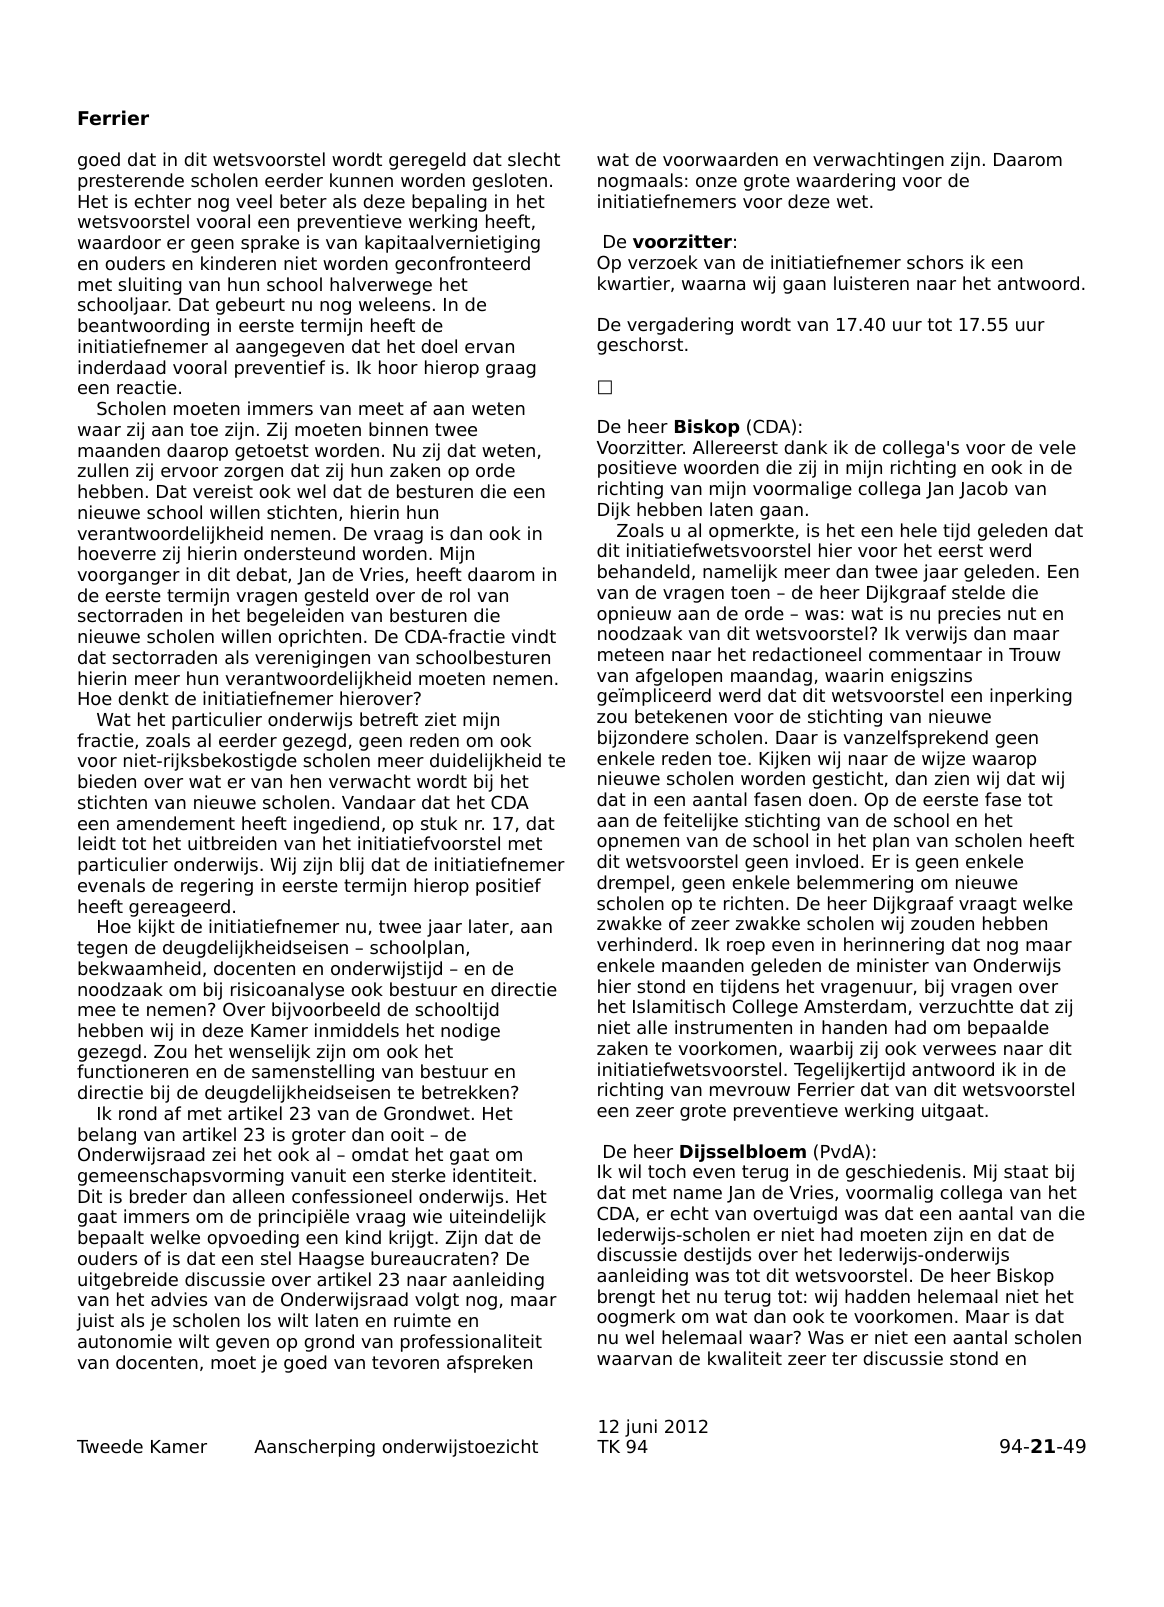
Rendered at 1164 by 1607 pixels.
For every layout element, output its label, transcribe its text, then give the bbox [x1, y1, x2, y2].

text □ [596, 376, 1087, 397]
text wat de voorwaarden en verwachtingen zijn. Daarom nogmaals: onze grote waardering voor de initiatiefnemers voor deze wet. [596, 150, 1087, 212]
text De heer Biskop (CDA): [596, 417, 1087, 437]
text De voorzitter: [596, 232, 1087, 253]
text goed dat in dit wetsvoorstel wordt geregeld dat slecht presterende scholen eerder kunnen worden gesloten. Het is echter nog veel beter als deze bepaling in het wetsvoorstel vooral een preventieve werking heeft, waardoor er geen sprake is van kapitaalvernietiging en ouders en kinderen niet worden geconfronteerd met sluiting van hun school halverwege het schooljaar. Dat gebeurt nu nog weleens. In de beantwoording in eerste termijn heeft de initiatiefnemer al aangegeven dat het doel ervan inderdaad vooral preventief is. Ik hoor hierop graag een reactie. [77, 150, 567, 399]
text Hoe kijkt de initiatiefnemer nu, twee jaar later, aan tegen de deugdelijkheidseisen – schoolplan, bekwaamheid, docenten en onderwijstijd – en de noodzaak om bij risicoanalyse ook bestuur en directie mee te nemen? Over bijvoorbeeld de schooltijd hebben wij in deze Kamer inmiddels het nodige gezegd. Zou het wenselijk zijn om ook het functioneren en de samenstelling van bestuur en directie bij de deugdelijkheidseisen te betrekken? [77, 917, 567, 1104]
text De vergadering wordt van 17.40 uur tot 17.55 uur geschorst. [596, 314, 1087, 356]
text Ik rond af met artikel 23 van de Grondwet. Het belang van artikel 23 is groter dan ooit – de Onderwijsraad zei het ook al – omdat het gaat om gemeenschapsvorming vanuit een sterke identiteit. Dit is breder dan alleen confessioneel onderwijs. Het gaat immers om de principiële vraag wie uiteindelijk bepaalt welke opvoeding een kind krijgt. Zijn dat de ouders of is dat een stel Haagse bureaucraten? De uitgebreide discussie over artikel 23 naar aanleiding van het advies van de Onderwijsraad volgt nog, maar juist als je scholen los wilt laten en ruimte en autonomie wilt geven op grond van professionaliteit van docenten, moet je goed van tevoren afspreken [77, 1104, 567, 1373]
text Op verzoek van de initiatiefnemer schors ik een kwartier, waarna wij gaan luisteren naar het antwoord. [596, 253, 1087, 294]
text Scholen moeten immers van meet af aan weten waar zij aan toe zijn. Zij moeten binnen twee maanden daarop getoetst worden. Nu zij dat weten, zullen zij ervoor zorgen dat zij hun zaken op orde hebben. Dat vereist ook wel dat de besturen die een nieuwe school willen stichten, hierin hun verantwoordelijkheid nemen. De vraag is dan ook in hoeverre zij hierin ondersteund worden. Mijn voorganger in dit debat, Jan de Vries, heeft daarom in de eerste termijn vragen gesteld over de rol van sectorraden in het begeleiden van besturen die nieuwe scholen willen oprichten. De CDA-fractie vindt dat sectorraden als verenigingen van schoolbesturen hierin meer hun verantwoordelijkheid moeten nemen. Hoe denkt de initiatiefnemer hierover? [77, 399, 567, 710]
text Ik wil toch even terug in de geschiedenis. Mij staat bij dat met name Jan de Vries, voormalig collega van het CDA, er echt van overtuigd was dat een aantal van die Iederwijs-scholen er niet had moeten zijn en dat de discussie destijds over het Iederwijs-onderwijs aanleiding was tot dit wetsvoorstel. De heer Biskop brengt het nu terug tot: wij hadden helemaal niet het oogmerk om wat dan ook te voorkomen. Maar is dat nu wel helemaal waar? Was er niet een aantal scholen waarvan de kwaliteit zeer ter discussie stond en [596, 1162, 1087, 1369]
text Voorzitter. Allereerst dank ik de collega's voor de vele positieve woorden die zij in mijn richting en ook in de richting van mijn voormalige collega Jan Jacob van Dijk hebben laten gaan. [596, 437, 1087, 520]
text Zoals u al opmerkte, is het een hele tijd geleden dat dit initiatiefwetsvoorstel hier voor het eerst werd behandeld, namelijk meer dan twee jaar geleden. Een van de vragen toen – de heer Dijkgraaf stelde die opnieuw aan de orde – was: wat is nu precies nut en noodzaak van dit wetsvoorstel? Ik verwijs dan maar meteen naar het redactioneel commentaar in Trouw van afgelopen maandag, waarin enigszins geïmpliceerd werd dat dit wetsvoorstel een inperking zou betekenen voor de stichting van nieuwe bijzondere scholen. Daar is vanzelfsprekend geen enkele reden toe. Kijken wij naar de wijze waarop nieuwe scholen worden gesticht, dan zien wij dat wij dat in een aantal fasen doen. Op de eerste fase tot aan de feitelijke stichting van de school en het opnemen van de school in het plan van scholen heeft dit wetsvoorstel geen invloed. Er is geen enkele drempel, geen enkele belemmering om nieuwe scholen op te richten. De heer Dijkgraaf vraagt welke zwakke of zeer zwakke scholen wij zouden hebben verhinderd. Ik roep even in herinnering dat nog maar enkele maanden geleden de minister van Onderwijs hier stond en tijdens het vragenuur, bij vragen over het Islamitisch College Amsterdam, verzuchtte dat zij niet alle instrumenten in handen had om bepaalde zaken te voorkomen, waarbij zij ook verwees naar dit initiatiefwetsvoorstel. Tegelijkertijd antwoord ik in de richting van mevrouw Ferrier dat van dit wetsvoorstel een zeer grote preventieve werking uitgaat. [596, 520, 1087, 1122]
text De heer Dijsselbloem (PvdA): [596, 1142, 1087, 1162]
text Wat het particulier onderwijs betreft ziet mijn fractie, zoals al eerder gezegd, geen reden om ook voor niet-rijksbekostigde scholen meer duidelijkheid te bieden over wat er van hen verwacht wordt bij het stichten van nieuwe scholen. Vandaar dat het CDA een amendement heeft ingediend, op stuk nr. 17, dat leidt tot het uitbreiden van het initiatiefvoorstel met particulier onderwijs. Wij zijn blij dat de initiatiefnemer evenals de regering in eerste termijn hierop positief heeft gereageerd. [77, 710, 567, 917]
